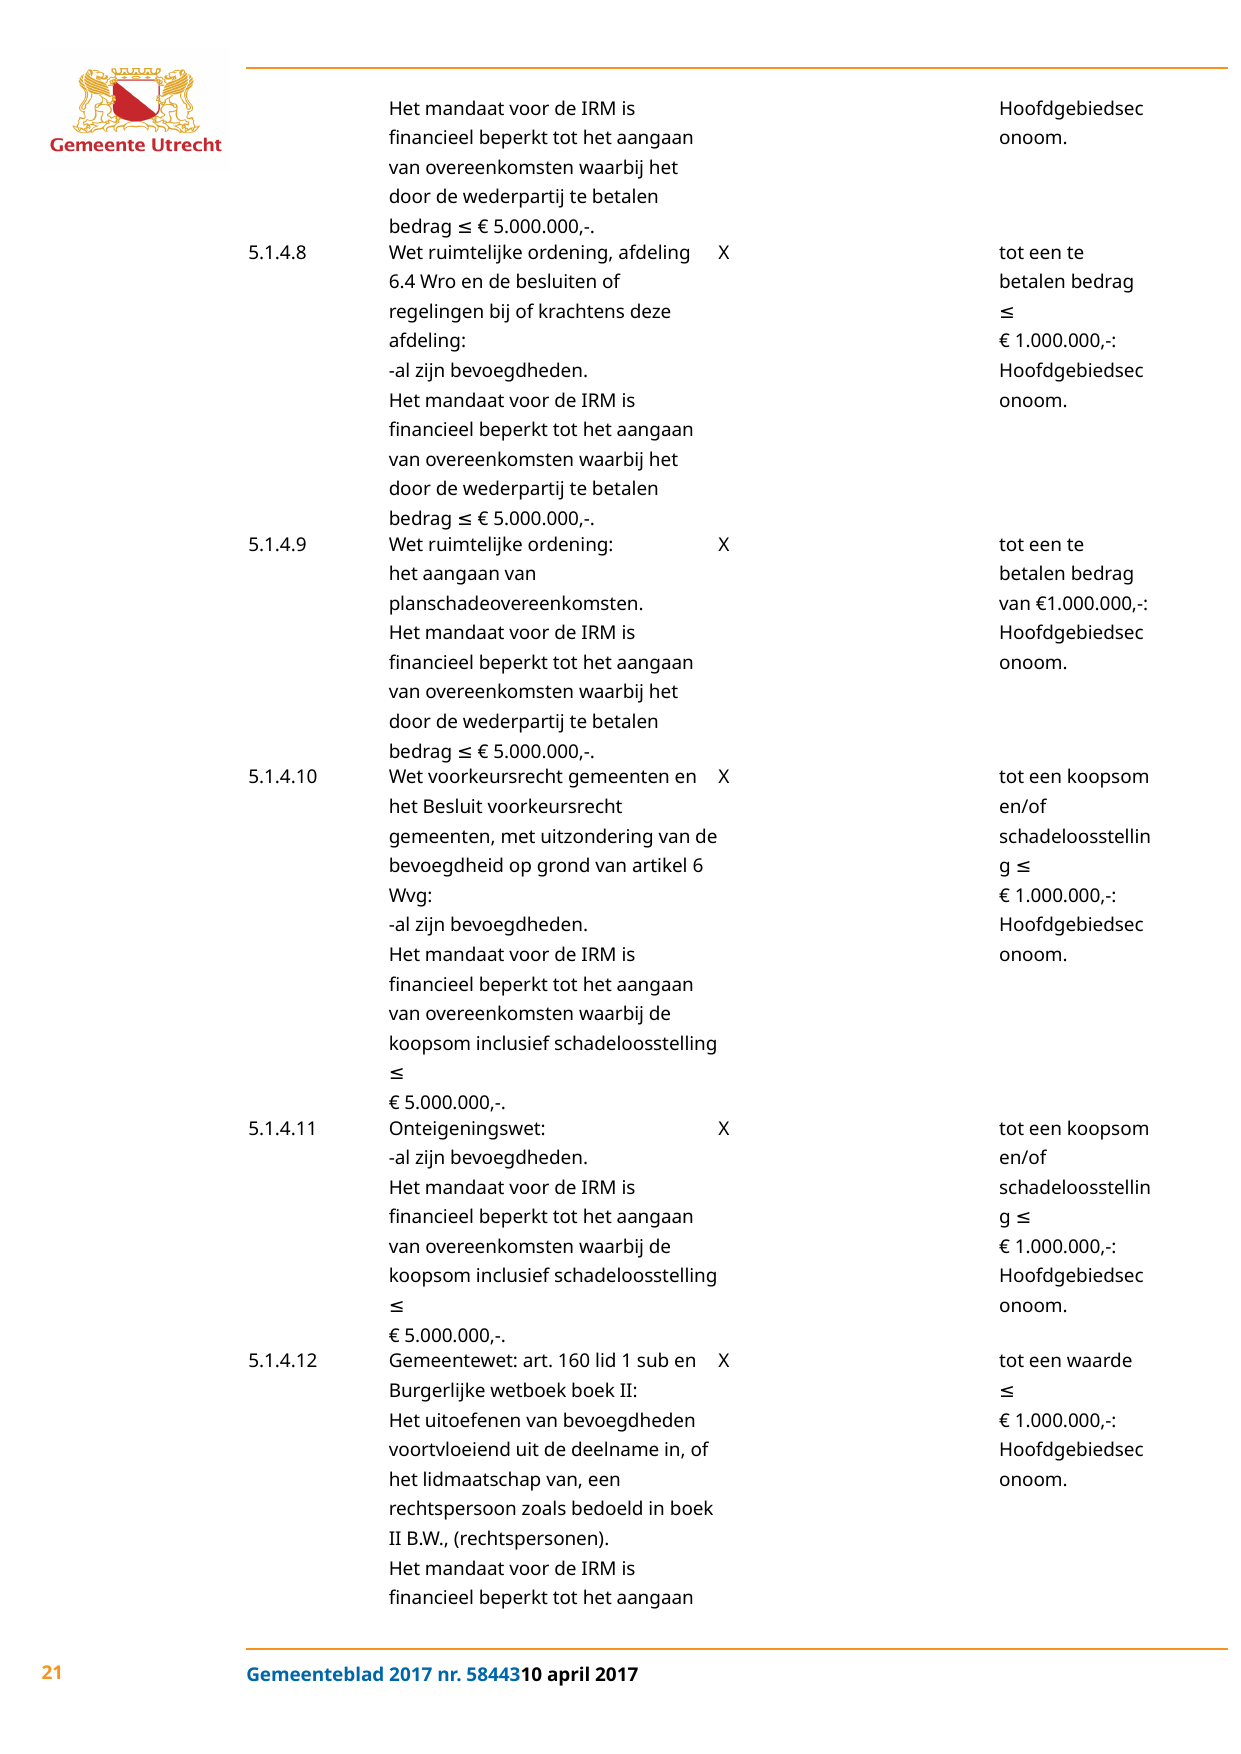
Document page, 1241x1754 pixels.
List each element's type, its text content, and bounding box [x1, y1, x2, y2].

table_cell [859, 764, 999, 1115]
table_cell X [718, 239, 858, 531]
table_cell Wet ruimtelijke ordening, afdeling 6.4 Wro en de besluiten of regelingen bij of krachtens deze afdeling: -al zijn bevoegdheden. Het mandaat voor de IRM is financieel beperkt tot het aangaan van overeenkomsten waarbij het door de wederpartij te betalen bedrag ≤ € 5.000.000,-. [389, 239, 718, 531]
table_cell [859, 1115, 999, 1348]
table_cell X [718, 1115, 858, 1348]
table_cell X [718, 531, 858, 764]
table_cell tot een koopsom en/of schadeloosstelling ≤ € 1.000.000,-: Hoofdgebiedseconoom. [999, 1115, 1152, 1348]
table_cell 5.1.4.12 [248, 1348, 388, 1610]
table_cell tot een te betalen bedrag ≤ € 1.000.000,-: Hoofdgebiedseconoom. [999, 239, 1152, 531]
table_cell 5.1.4.8 [248, 239, 388, 531]
table_cell Hoofdgebiedseconoom. [999, 95, 1152, 239]
table_cell Wet ruimtelijke ordening: het aangaan van planschadeovereenkomsten. Het mandaat voor de IRM is financieel beperkt tot het aangaan van overeenkomsten waarbij het door de wederpartij te betalen bedrag ≤ € 5.000.000,-. [389, 531, 718, 764]
table_cell tot een waarde ≤ € 1.000.000,-: Hoofdgebiedseconoom. [999, 1348, 1152, 1610]
table_cell Gemeentewet: art. 160 lid 1 sub en Burgerlijke wetboek boek II: Het uitoefenen van bevoegdheden voortvloeiend uit de deelname in, of het lidmaatschap van, een rechtspersoon zoals bedoeld in boek II B.W., (rechtspersonen). Het mandaat voor de IRM is financieel beperkt tot het aangaan [389, 1348, 718, 1610]
table_cell Onteigeningswet: -al zijn bevoegdheden. Het mandaat voor de IRM is financieel beperkt tot het aangaan van overeenkomsten waarbij de koopsom inclusief schadeloosstelling ≤ € 5.000.000,-. [389, 1115, 718, 1348]
table_cell 5.1.4.11 [248, 1115, 388, 1348]
table_cell [248, 95, 388, 239]
table_cell tot een te betalen bedrag van €1.000.000,-: Hoofdgebiedseconoom. [999, 531, 1152, 764]
table_cell Het mandaat voor de IRM is financieel beperkt tot het aangaan van overeenkomsten waarbij het door de wederpartij te betalen bedrag ≤ € 5.000.000,-. [389, 95, 718, 239]
table_cell 5.1.4.10 [248, 764, 388, 1115]
table_cell Wet voorkeursrecht gemeenten en het Besluit voorkeursrecht gemeenten, met uitzondering van de bevoegdheid op grond van artikel 6 Wvg: -al zijn bevoegdheden. Het mandaat voor de IRM is financieel beperkt tot het aangaan van overeenkomsten waarbij de koopsom inclusief schadeloosstelling ≤ € 5.000.000,-. [389, 764, 718, 1115]
picture [41, 47, 231, 172]
table_cell [859, 1348, 999, 1610]
table_cell X [718, 1348, 858, 1610]
table_cell X [718, 764, 858, 1115]
table_cell 5.1.4.9 [248, 531, 388, 764]
table_cell [859, 95, 999, 239]
table_cell tot een koopsom en/of schadeloosstelling ≤ € 1.000.000,-: Hoofdgebiedseconoom. [999, 764, 1152, 1115]
table_cell [718, 95, 858, 239]
table_cell [859, 531, 999, 764]
table_cell [859, 239, 999, 531]
